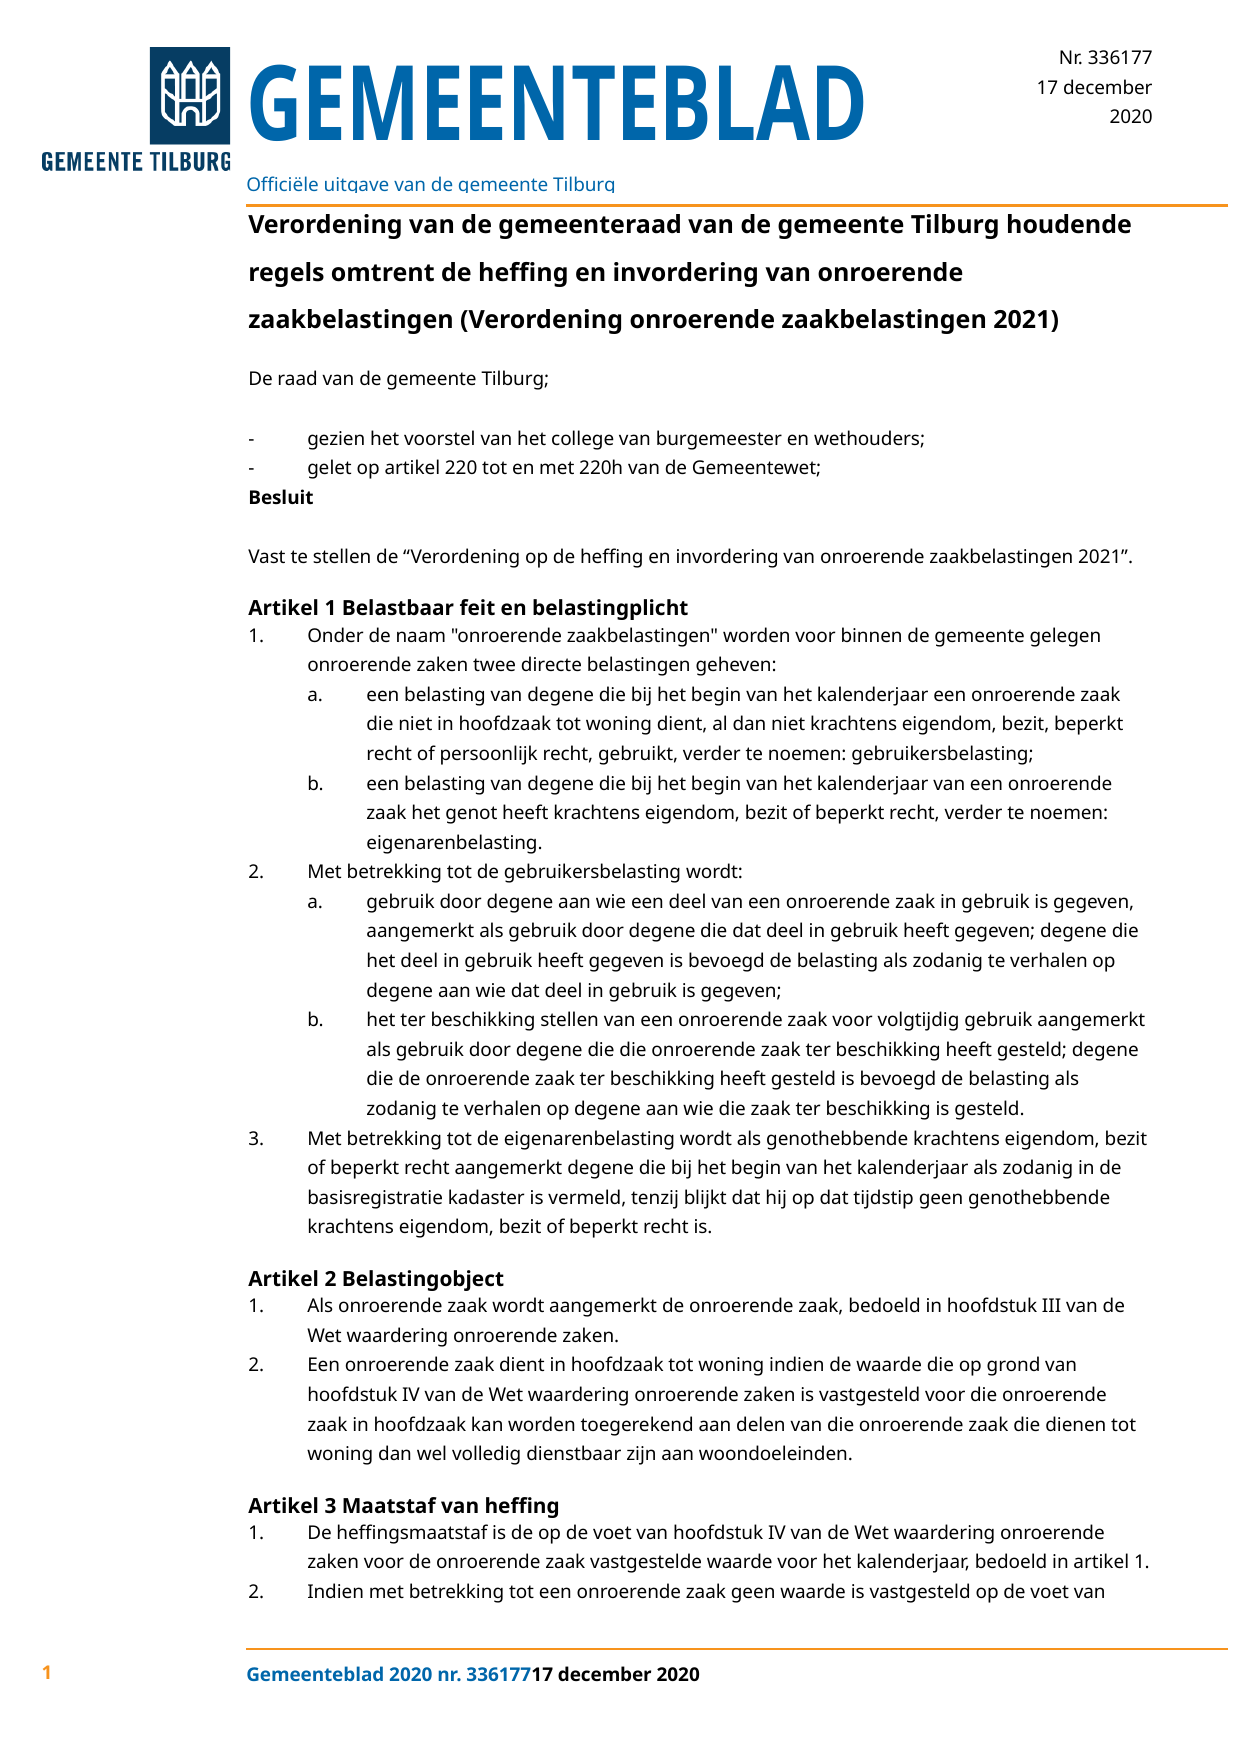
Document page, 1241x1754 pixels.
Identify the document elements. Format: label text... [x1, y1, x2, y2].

list Een onroerende zaak dient in hoofdzaak tot woning indien de waarde die op grond van hoofdstuk IV van de Wet waardering onroerende zaken is vastgesteld voor die onroerende zaak in hoofdzaak kan worden toegerekend aan delen van die onroerende zaak die dienen tot woning dan wel volledig dienstbaar zijn aan woondoeleinden. [248, 1352, 1152, 1466]
list gelet op artikel 220 tot en met 220h van de Gemeentewet; [248, 454, 1152, 480]
list een belasting van degene die bij het begin van het kalenderjaar een onroerende zaak die niet in hoofdzaak tot woning dient, al dan niet krachtens eigendom, bezit, beperkt recht of persoonlijk recht, gebruikt, verder te noemen: gebruikersbelasting; [307, 681, 1152, 766]
text Verordening van de gemeenteraad van de gemeente Tilburg houdende regels omtrent de heffing en invordering van onroerende zaakbelastingen (Verordening onroerende zaakbelastingen 2021) [248, 207, 1152, 336]
list Als onroerende zaak wordt aangemerkt de onroerende zaak, bedoeld in hoofdstuk III van de Wet waardering onroerende zaken. [248, 1292, 1152, 1348]
text Artikel 3 Maatstaf van heffing [248, 1491, 1152, 1519]
list gebruik door degene aan wie een deel van een onroerende zaak in gebruik is gegeven, aangemerkt als gebruik door degene die dat deel in gebruik heeft gegeven; degene die het deel in gebruik heeft gegeven is bevoegd de belasting als zodanig te verhalen op degene aan wie dat deel in gebruik is gegeven; [307, 888, 1152, 1003]
list Met betrekking tot de eigenarenbelasting wordt als genothebbende krachtens eigendom, bezit of beperkt recht aangemerkt degene die bij het begin van het kalenderjaar als zodanig in de basisregistratie kadaster is vermeld, tenzij blijkt dat hij op dat tijdstip geen genothebbende krachtens eigendom, bezit of beperkt recht is. [248, 1125, 1152, 1239]
list De heffingsmaatstaf is de op de voet van hoofdstuk IV van de Wet waardering onroerende zaken voor de onroerende zaak vastgestelde waarde voor het kalenderjaar, bedoeld in artikel 1. [248, 1519, 1152, 1574]
list Onder de naam "onroerende zaakbelastingen" worden voor binnen de gemeente gelegen onroerende zaken twee directe belastingen geheven: [248, 622, 1152, 677]
text De raad van de gemeente Tilburg; [248, 366, 1152, 391]
text Vast te stellen de “Verordening op de heffing en invordering van onroerende zaakbelastingen 2021”. [248, 543, 1152, 569]
list een belasting van degene die bij het begin van het kalenderjaar van een onroerende zaak het genot heeft krachtens eigendom, bezit of beperkt recht, verder te noemen: eigenarenbelasting. [307, 770, 1152, 855]
list Indien met betrekking tot een onroerende zaak geen waarde is vastgesteld op de voet van [248, 1578, 1152, 1604]
list gezien het voorstel van het college van burgemeester en wethouders; [248, 425, 1152, 450]
list het ter beschikking stellen van een onroerende zaak voor volgtijdig gebruik aangemerkt als gebruik door degene die die onroerende zaak ter beschikking heeft gesteld; degene die de onroerende zaak ter beschikking heeft gesteld is bevoegd de belasting als zodanig te verhalen op degene aan wie die zaak ter beschikking is gesteld. [307, 1006, 1152, 1121]
text Besluit [248, 484, 1152, 509]
list Met betrekking tot de gebruikersbelasting wordt: [248, 858, 1152, 884]
text Artikel 2 Belastingobject [248, 1264, 1152, 1292]
text Artikel 1 Belastbaar feit en belastingplicht [248, 593, 1152, 622]
picture [41, 47, 231, 172]
